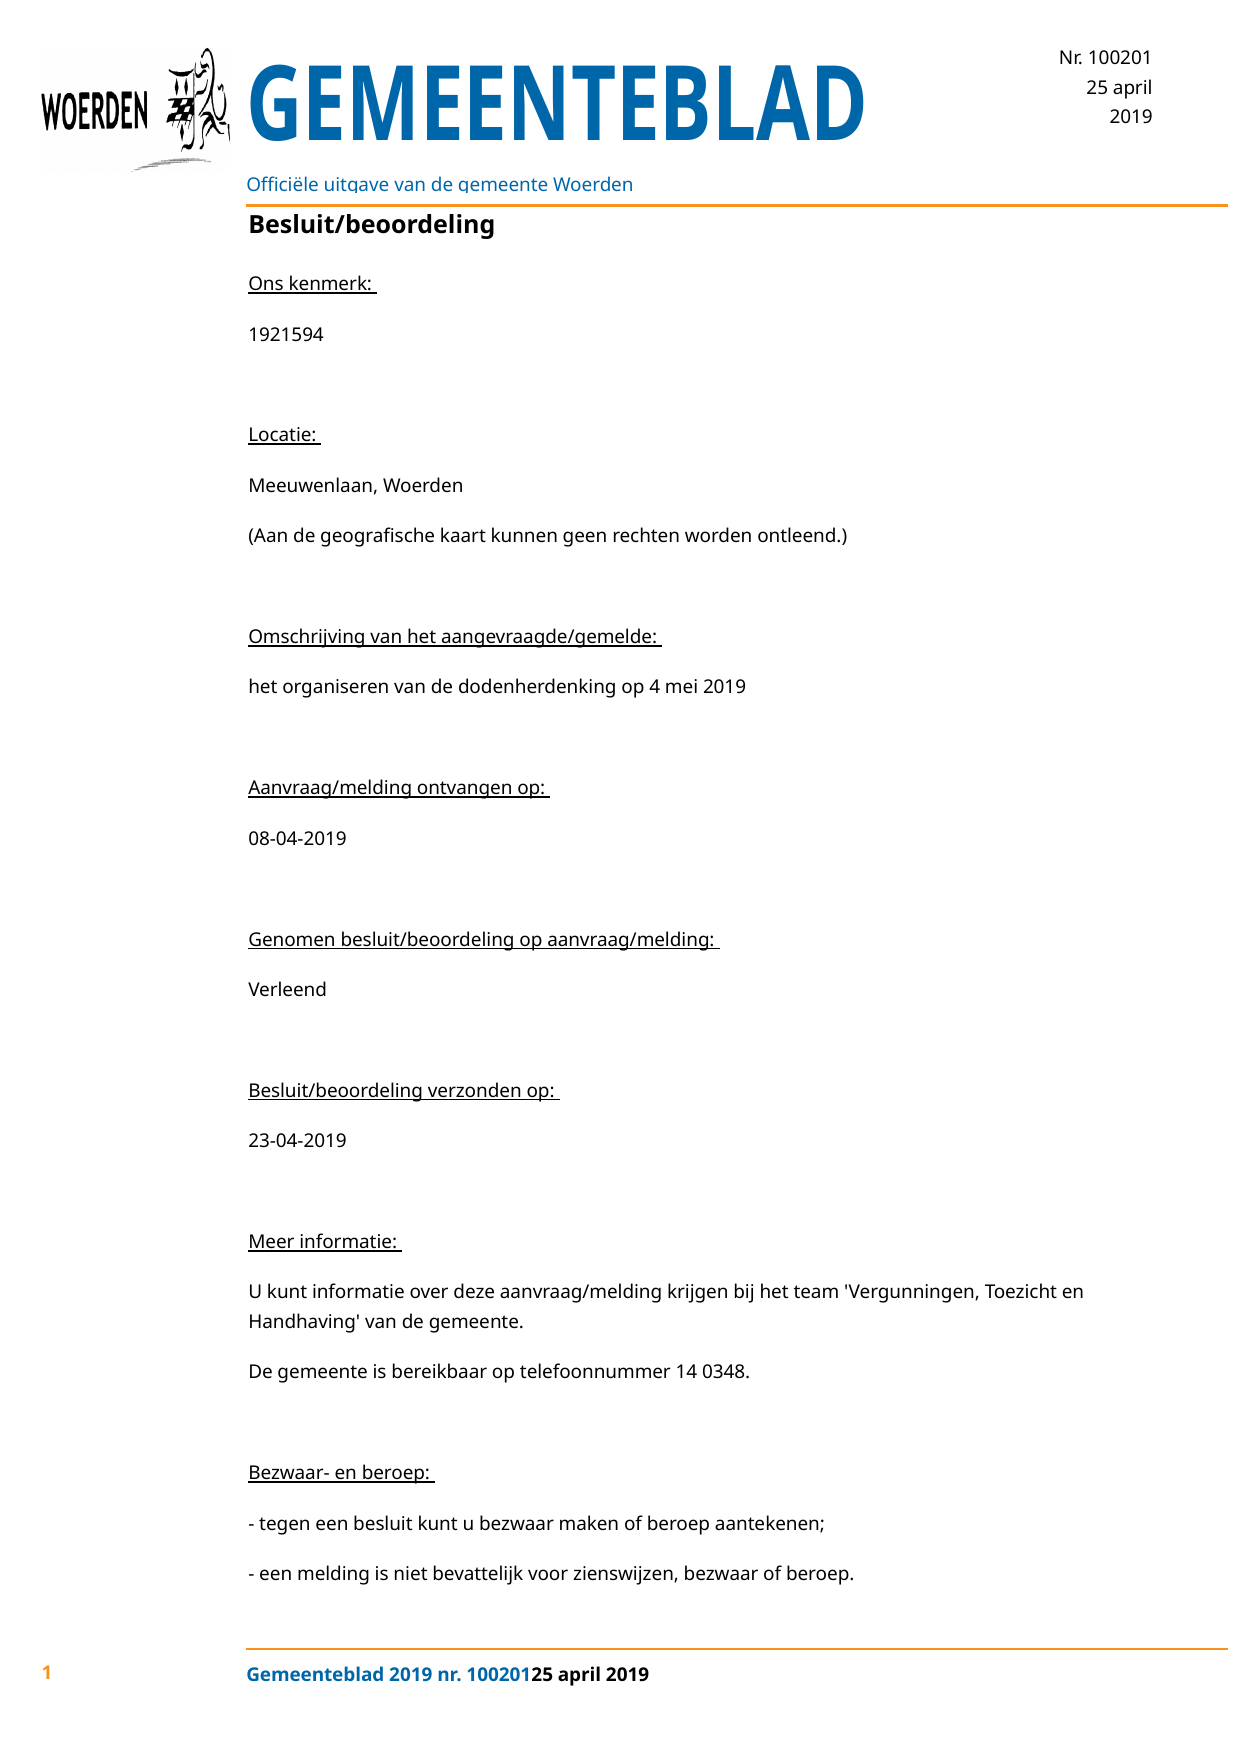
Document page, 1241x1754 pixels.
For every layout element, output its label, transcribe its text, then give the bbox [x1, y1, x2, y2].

text Verleend [248, 976, 1152, 1002]
text het organiseren van de dodenherdenking op 4 mei 2019 [248, 674, 1152, 699]
text Meeuwenlaan, Woerden [248, 472, 1152, 498]
text 23-04-2019 [248, 1127, 1152, 1153]
text Besluit/beoordeling [248, 207, 1152, 241]
text Bezwaar- en beroep: [248, 1459, 1152, 1485]
text Ons kenmerk: [248, 270, 1152, 296]
text Locatie: [248, 422, 1152, 447]
text Aanvraag/melding ontvangen op: [248, 774, 1152, 800]
text Genomen besluit/beoordeling op aanvraag/melding: [248, 926, 1152, 951]
text - tegen een besluit kunt u bezwaar maken of beroep aantekenen; [248, 1510, 1152, 1536]
text U kunt informatie over deze aanvraag/melding krijgen bij het team 'Vergunningen, Toezicht en Handhaving' van de gemeente. [248, 1279, 1152, 1334]
text (Aan de geografische kaart kunnen geen rechten worden ontleend.) [248, 522, 1152, 548]
text - een melding is niet bevattelijk voor zienswijzen, bezwaar of beroep. [248, 1560, 1152, 1586]
text 08-04-2019 [248, 825, 1152, 851]
text Meer informatie: [248, 1228, 1152, 1254]
picture [41, 47, 231, 172]
text Besluit/beoordeling verzonden op: [248, 1077, 1152, 1103]
text Omschrijving van het aangevraagde/gemelde: [248, 623, 1152, 649]
text 1921594 [248, 321, 1152, 346]
text De gemeente is bereikbaar op telefoonnummer 14 0348. [248, 1359, 1152, 1384]
